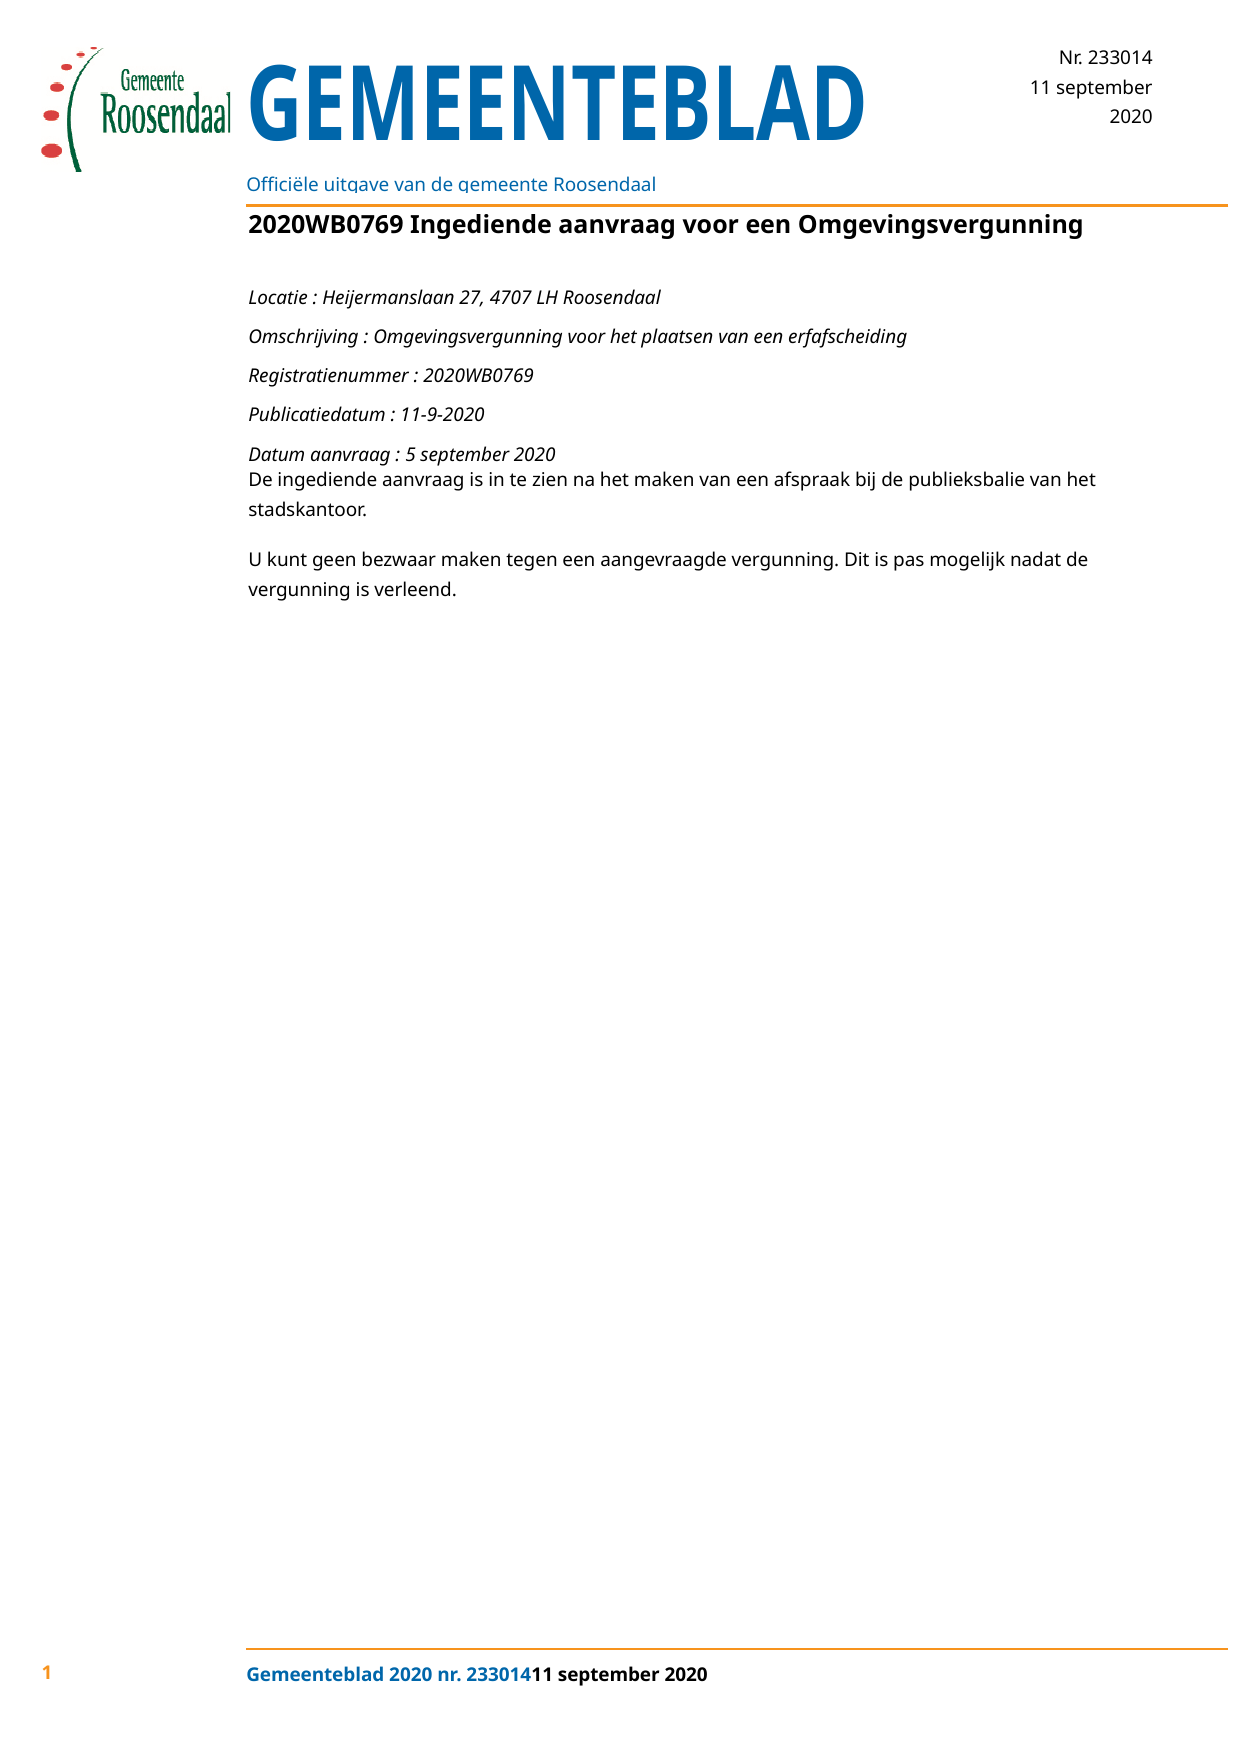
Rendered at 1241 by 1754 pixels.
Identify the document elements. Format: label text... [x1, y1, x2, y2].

text Omschrijving : Omgevingsvergunning voor het plaatsen van een erfafscheiding [248, 323, 1152, 349]
text De ingediende aanvraag is in te zien na het maken van een afspraak bij de publieksbalie van het stadskantoor. [248, 467, 1152, 522]
text Datum aanvraag : 5 september 2020 [248, 441, 1152, 467]
text U kunt geen bezwaar maken tegen een aangevraagde vergunning. Dit is pas mogelijk nadat de vergunning is verleend. [248, 547, 1152, 602]
text 2020WB0769 Ingediende aanvraag voor een Omgevingsvergunning [248, 207, 1152, 241]
text Publicatiedatum : 11-9-2020 [248, 402, 1152, 427]
text Registratienummer : 2020WB0769 [248, 362, 1152, 388]
picture [41, 47, 231, 172]
text Locatie : Heijermanslaan 27, 4707 LH Roosendaal [248, 284, 1152, 309]
